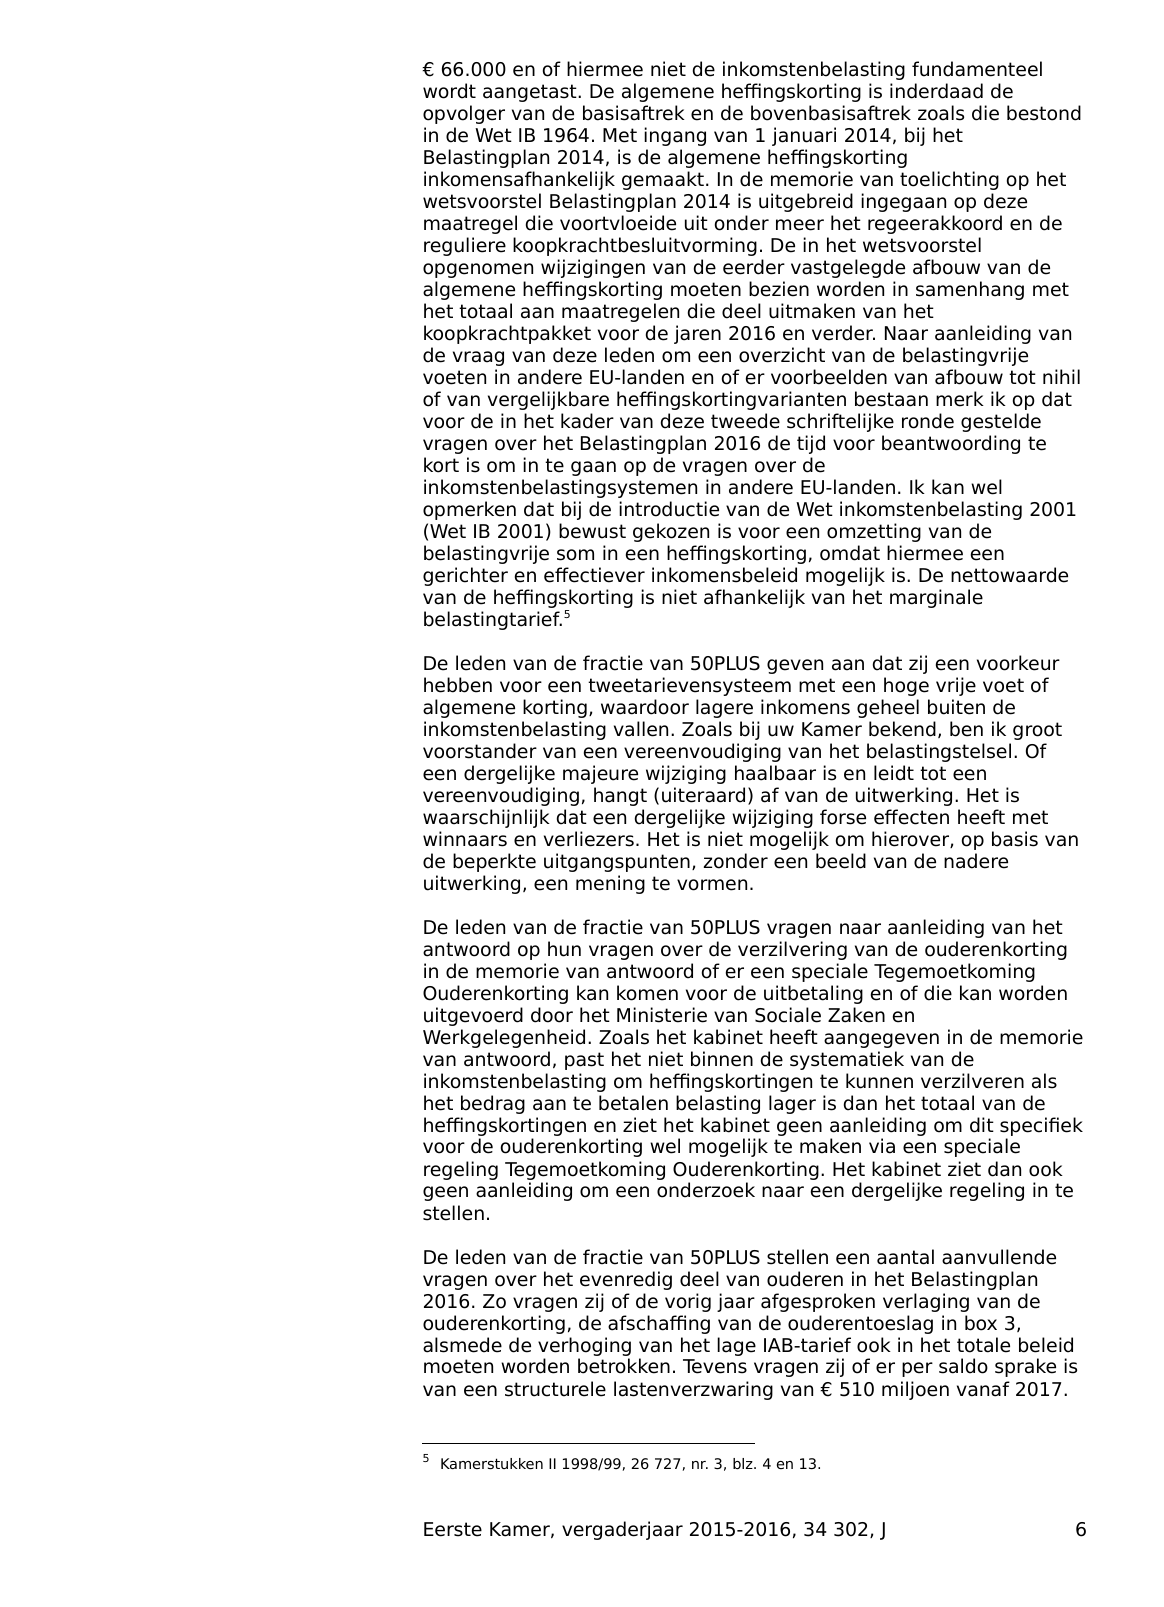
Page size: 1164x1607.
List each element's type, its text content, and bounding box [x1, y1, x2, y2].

text € 66.000 en of hiermee niet de inkomstenbelasting fundamenteel wordt aangetast. De algemene heffingskorting is inderdaad de opvolger van de basisaftrek en de bovenbasisaftrek zoals die bestond in de Wet IB 1964. Met ingang van 1 januari 2014, bij het Belastingplan 2014, is de algemene heffingskorting inkomensafhankelijk gemaakt. In de memorie van toelichting op het wetsvoorstel Belastingplan 2014 is uitgebreid ingegaan op deze maatregel die voortvloeide uit onder meer het regeerakkoord en de reguliere koopkrachtbesluitvorming. De in het wetsvoorstel opgenomen wijzigingen van de eerder vastgelegde afbouw van de algemene heffingskorting moeten bezien worden in samenhang met het totaal aan maatregelen die deel uitmaken van het koopkrachtpakket voor de jaren 2016 en verder. Naar aanleiding van de vraag van deze leden om een overzicht van de belastingvrije voeten in andere EU-landen en of er voorbeelden van afbouw tot nihil of van vergelijkbare heffingskortingvarianten bestaan merk ik op dat voor de in het kader van deze tweede schriftelijke ronde gestelde vragen over het Belastingplan 2016 de tijd voor beantwoording te kort is om in te gaan op de vragen over de inkomstenbelastingsystemen in andere EU-landen. Ik kan wel opmerken dat bij de introductie van de Wet inkomstenbelasting 2001 (Wet IB 2001) bewust gekozen is voor een omzetting van de belastingvrije som in een heffingskorting, omdat hiermee een gerichter en effectiever inkomensbeleid mogelijk is. De nettowaarde van de heffingskorting is niet afhankelijk van het marginale belastingtarief. [422, 59, 1087, 631]
text De leden van de fractie van 50PLUS stellen een aantal aanvullende vragen over het evenredig deel van ouderen in het Belastingplan 2016. Zo vragen zij of de vorig jaar afgesproken verlaging van de ouderenkorting, de afschaffing van de ouderentoeslag in box 3, alsmede de verhoging van het lage IAB-tarief ook in het totale beleid moeten worden betrokken. Tevens vragen zij of er per saldo sprake is van een structurele lastenverzwaring van € 510 miljoen vanaf 2017. [422, 1247, 1087, 1400]
text De leden van de fractie van 50PLUS geven aan dat zij een voorkeur hebben voor een tweetarievensysteem met een hoge vrije voet of algemene korting, waardoor lagere inkomens geheel buiten de inkomstenbelasting vallen. Zoals bij uw Kamer bekend, ben ik groot voorstander van een vereenvoudiging van het belastingstelsel. Of een dergelijke majeure wijziging haalbaar is en leidt tot een vereenvoudiging, hangt (uiteraard) af van de uitwerking. Het is waarschijnlijk dat een dergelijke wijziging forse effecten heeft met winnaars en verliezers. Het is niet mogelijk om hierover, op basis van de beperkte uitgangspunten, zonder een beeld van de nadere uitwerking, een mening te vormen. [422, 653, 1087, 894]
text Kamerstukken II 1998/99, 26 727, nr. 3, blz. 4 en 13. [422, 1452, 1087, 1474]
text De leden van de fractie van 50PLUS vragen naar aanleiding van het antwoord op hun vragen over de verzilvering van de ouderenkorting in de memorie van antwoord of er een speciale Tegemoetkoming Ouderenkorting kan komen voor de uitbetaling en of die kan worden uitgevoerd door het Ministerie van Sociale Zaken en Werkgelegenheid. Zoals het kabinet heeft aangegeven in de memorie van antwoord, past het niet binnen de systematiek van de inkomstenbelasting om heffingskortingen te kunnen verzilveren als het bedrag aan te betalen belasting lager is dan het totaal van de heffingskortingen en ziet het kabinet geen aanleiding om dit specifiek voor de ouderenkorting wel mogelijk te maken via een speciale regeling Tegemoetkoming Ouderenkorting. Het kabinet ziet dan ook geen aanleiding om een onderzoek naar een dergelijke regeling in te stellen. [422, 917, 1087, 1224]
